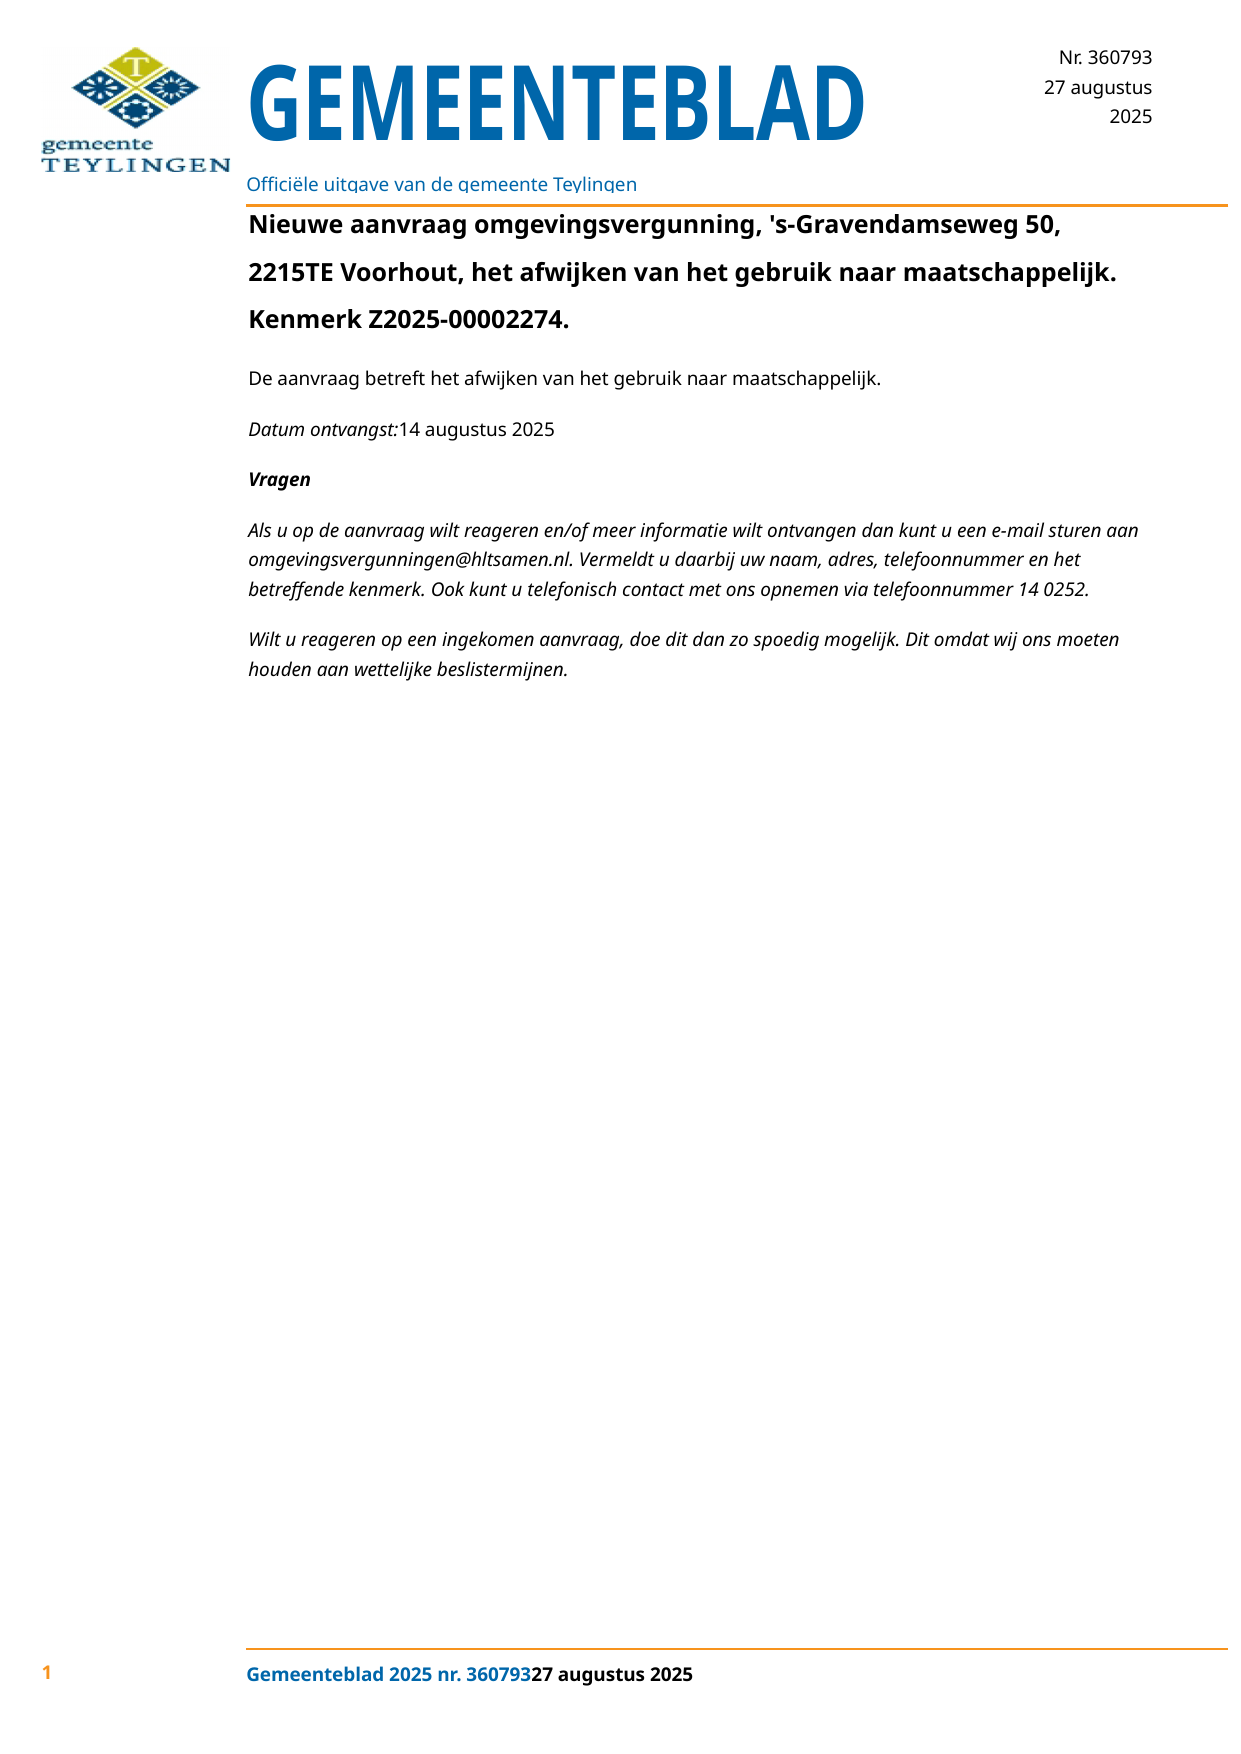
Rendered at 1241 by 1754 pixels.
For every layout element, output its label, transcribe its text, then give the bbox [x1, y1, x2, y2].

text Als u op de aanvraag wilt reageren en/of meer informatie wilt ontvangen dan kunt u een e-mail sturen aan omgevingsvergunningen@hltsamen.nl. Vermeldt u daarbij uw naam, adres, telefoonnummer en het betreffende kenmerk. Ook kunt u telefonisch contact met ons opnemen via telefoonnummer 14 0252. [248, 517, 1152, 602]
text De aanvraag betreft het afwijken van het gebruik naar maatschappelijk. [248, 366, 1152, 391]
picture [41, 47, 231, 172]
text Nieuwe aanvraag omgevingsvergunning, 's-Gravendamseweg 50, 2215TE Voorhout, het afwijken van het gebruik naar maatschappelijk. Kenmerk Z2025-00002274. [248, 207, 1152, 336]
text Datum ontvangst:14 augustus 2025 [248, 416, 1152, 442]
text Wilt u reageren op een ingekomen aanvraag, doe dit dan zo spoedig mogelijk. Dit omdat wij ons moeten houden aan wettelijke beslistermijnen. [248, 626, 1152, 682]
text Vragen [248, 466, 1152, 492]
